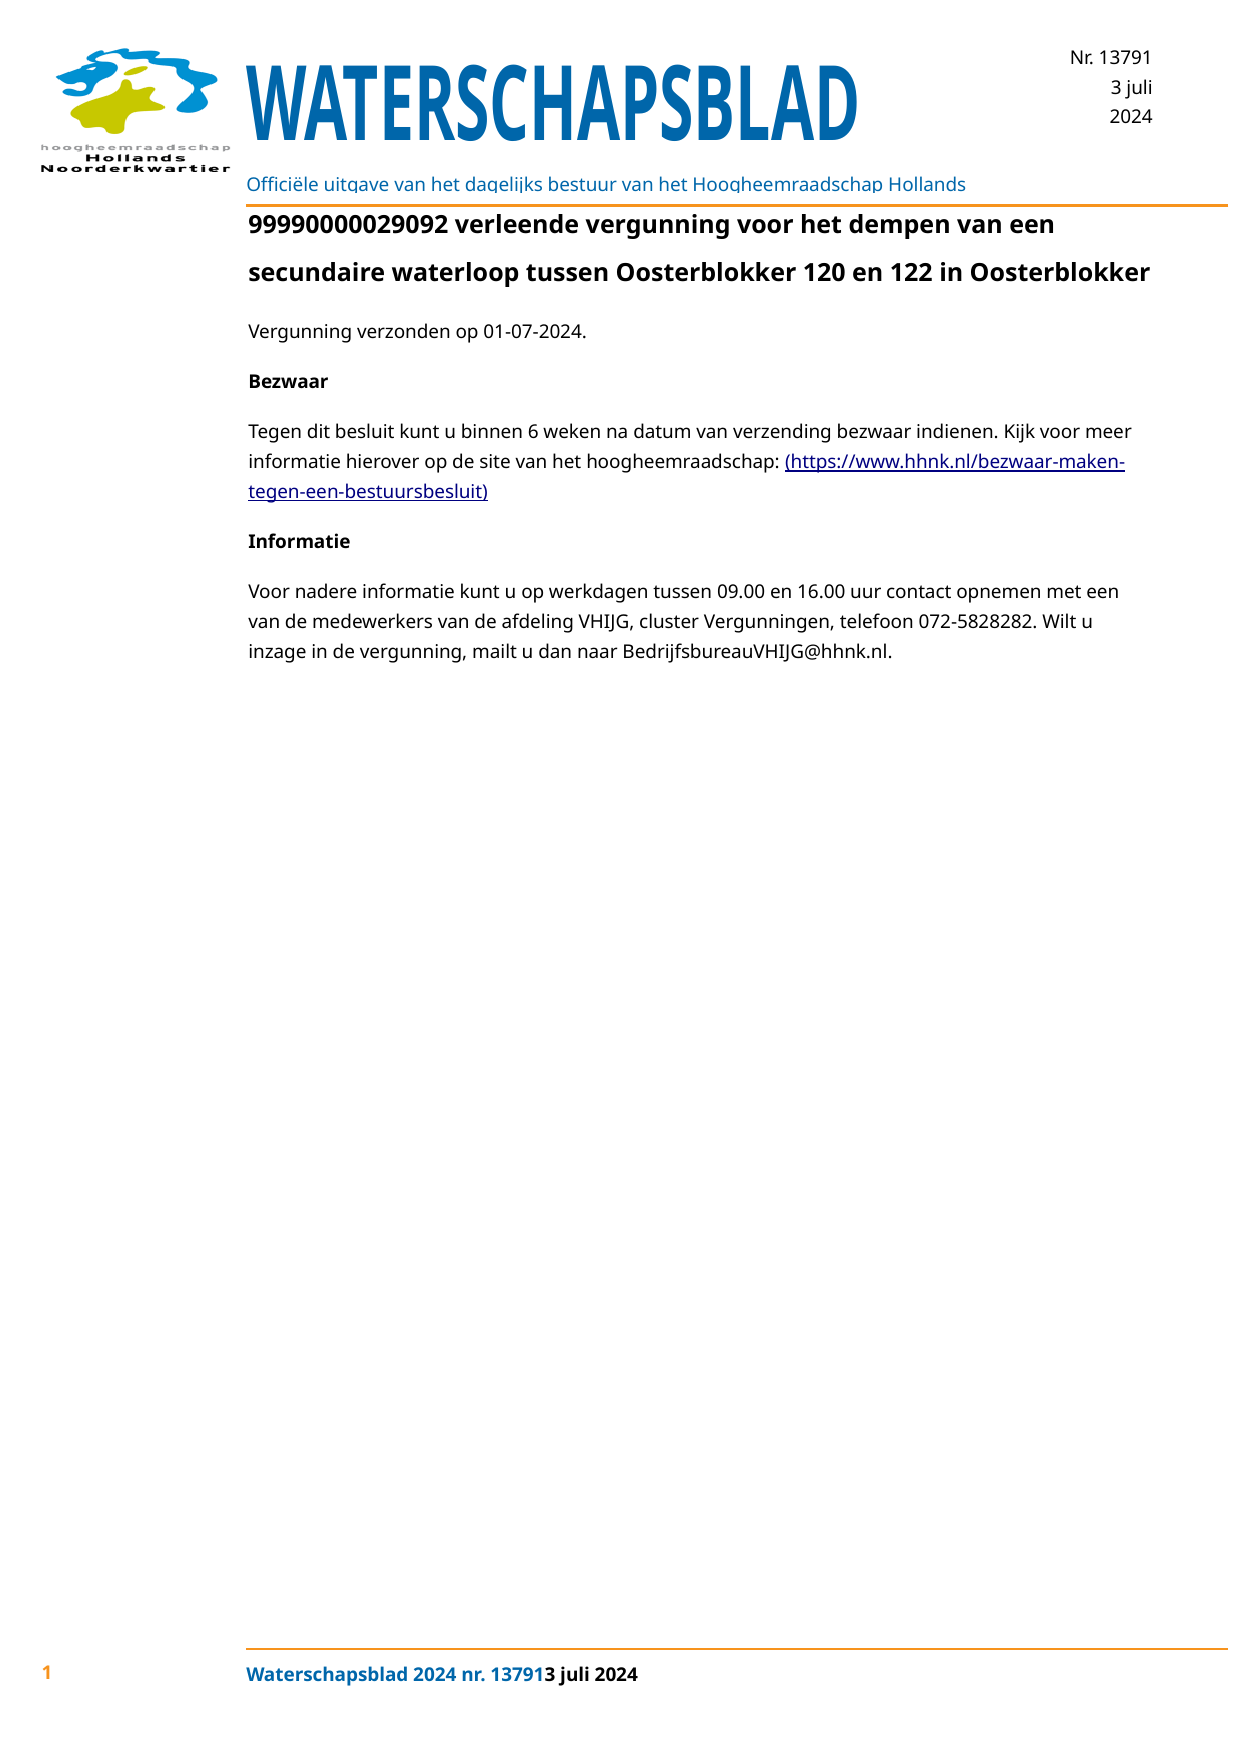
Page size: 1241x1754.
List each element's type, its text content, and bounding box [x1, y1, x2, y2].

text Informatie [248, 528, 1152, 554]
text Tegen dit besluit kunt u binnen 6 weken na datum van verzending bezwaar indienen. Kijk voor meer informatie hierover op de site van het hoogheemraadschap: (https://www.hhnk.nl/bezwaar-maken-tegen-een-bestuursbesluit) [248, 419, 1152, 504]
text 99990000029092 verleende vergunning voor het dempen van een secundaire waterloop tussen Oosterblokker 120 en 122 in Oosterblokker [248, 207, 1152, 288]
text Voor nadere informatie kunt u op werkdagen tussen 09.00 en 16.00 uur contact opnemen met een van de medewerkers van de afdeling VHIJG, cluster Vergunningen, telefoon 072-5828282. Wilt u inzage in de vergunning, mailt u dan naar BedrijfsbureauVHIJG@hhnk.nl. [248, 579, 1152, 664]
text Bezwaar [248, 368, 1152, 394]
text Vergunning verzonden op 01-07-2024. [248, 318, 1152, 344]
picture [41, 47, 231, 172]
